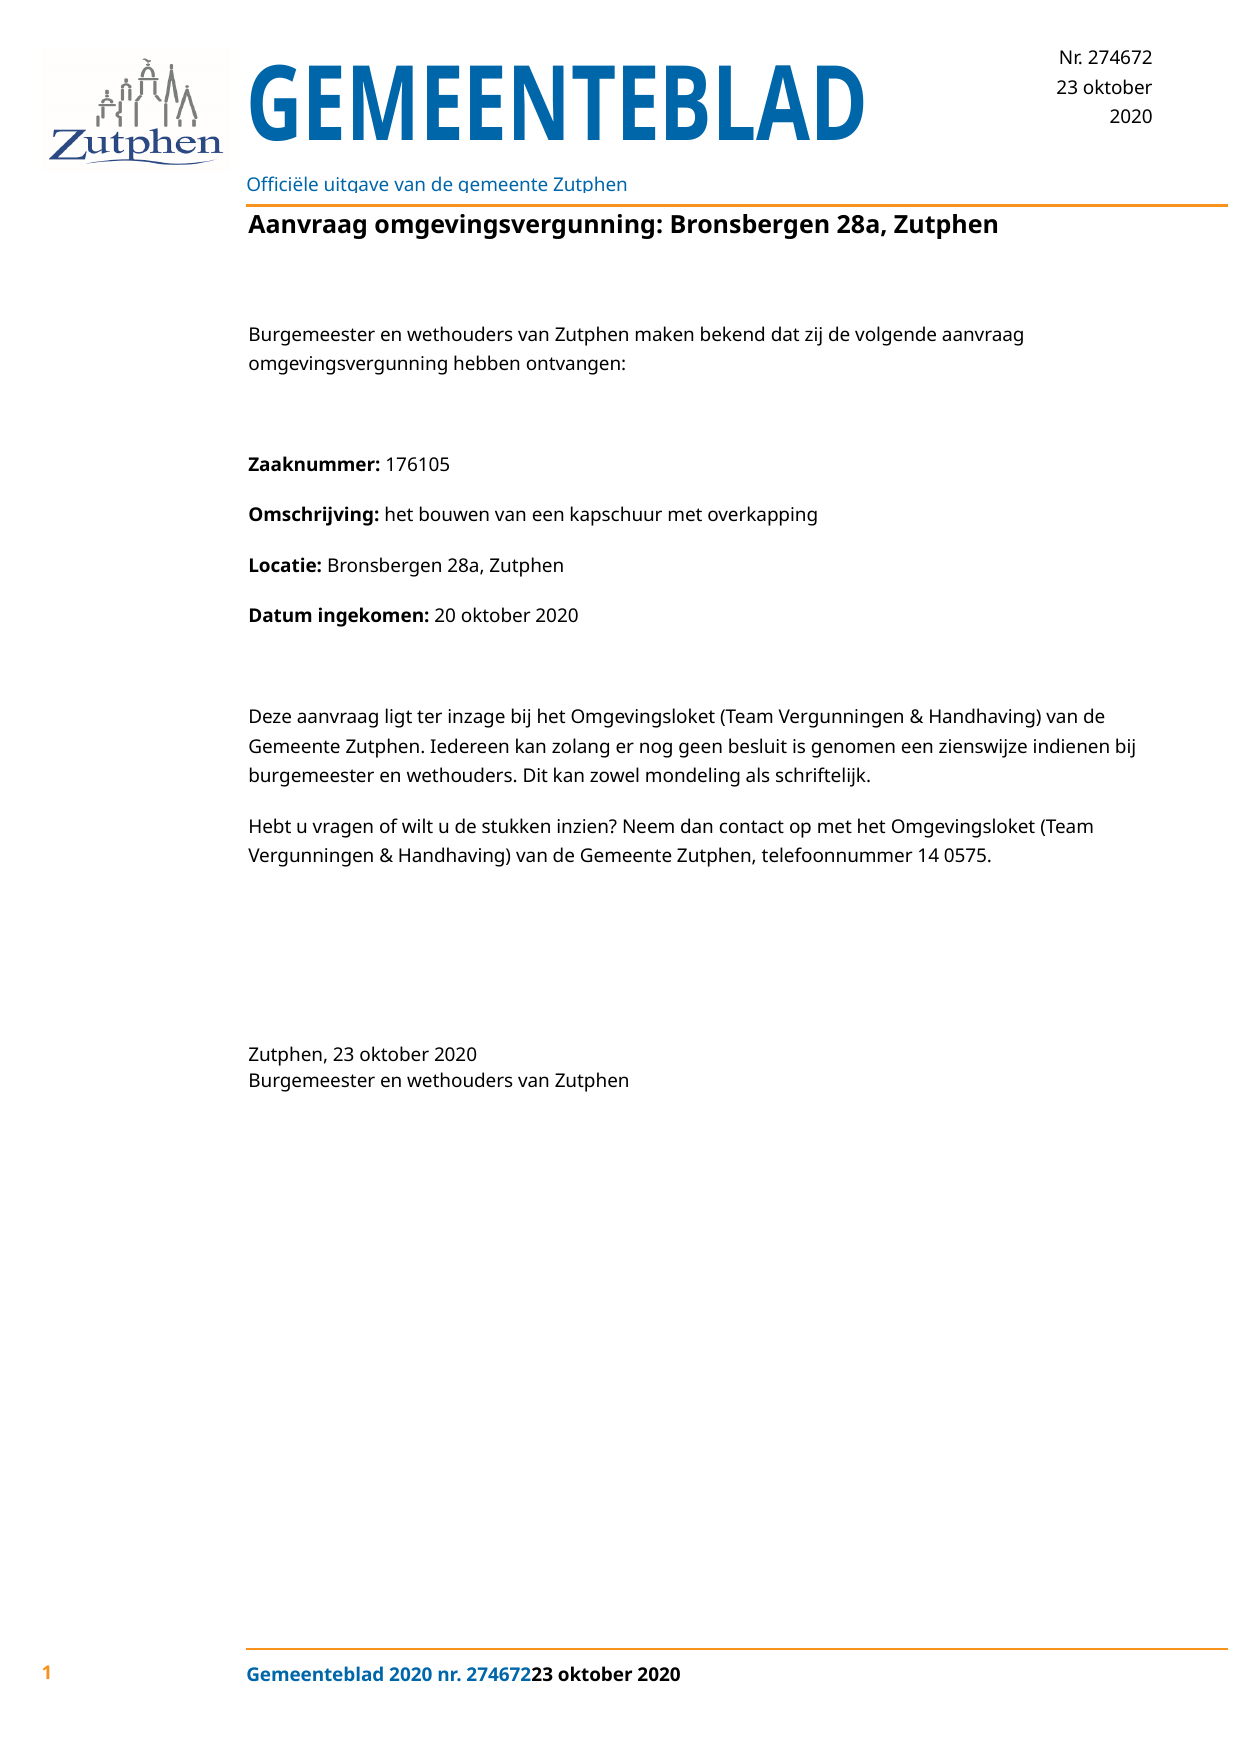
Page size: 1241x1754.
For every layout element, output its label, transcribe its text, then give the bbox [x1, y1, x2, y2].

text Omschrijving: het bouwen van een kapschuur met overkapping [248, 502, 1152, 527]
picture [41, 47, 231, 172]
text Burgemeester en wethouders van Zutphen maken bekend dat zij de volgende aanvraag omgevingsvergunning hebben ontvangen: [248, 321, 1152, 376]
text Hebt u vragen of wilt u de stukken inzien? Neem dan contact op met het Omgevingsloket (Team Vergunningen & Handhaving) van de Gemeente Zutphen, telefoonnummer 14 0575. [248, 813, 1152, 868]
text Zaaknummer: 176105 [248, 451, 1152, 477]
text Zutphen, 23 oktober 2020 [248, 1041, 1152, 1067]
text Aanvraag omgevingsvergunning: Bronsbergen 28a, Zutphen [248, 207, 1152, 241]
text Datum ingekomen: 20 oktober 2020 [248, 602, 1152, 628]
text Burgemeester en wethouders van Zutphen [248, 1067, 1152, 1093]
text Deze aanvraag ligt ter inzage bij het Omgevingsloket (Team Vergunningen & Handhaving) van de Gemeente Zutphen. Iedereen kan zolang er nog geen besluit is genomen een zienswijze indienen bij burgemeester en wethouders. Dit kan zowel mondeling als schriftelijk. [248, 703, 1152, 788]
text Locatie: Bronsbergen 28a, Zutphen [248, 552, 1152, 578]
